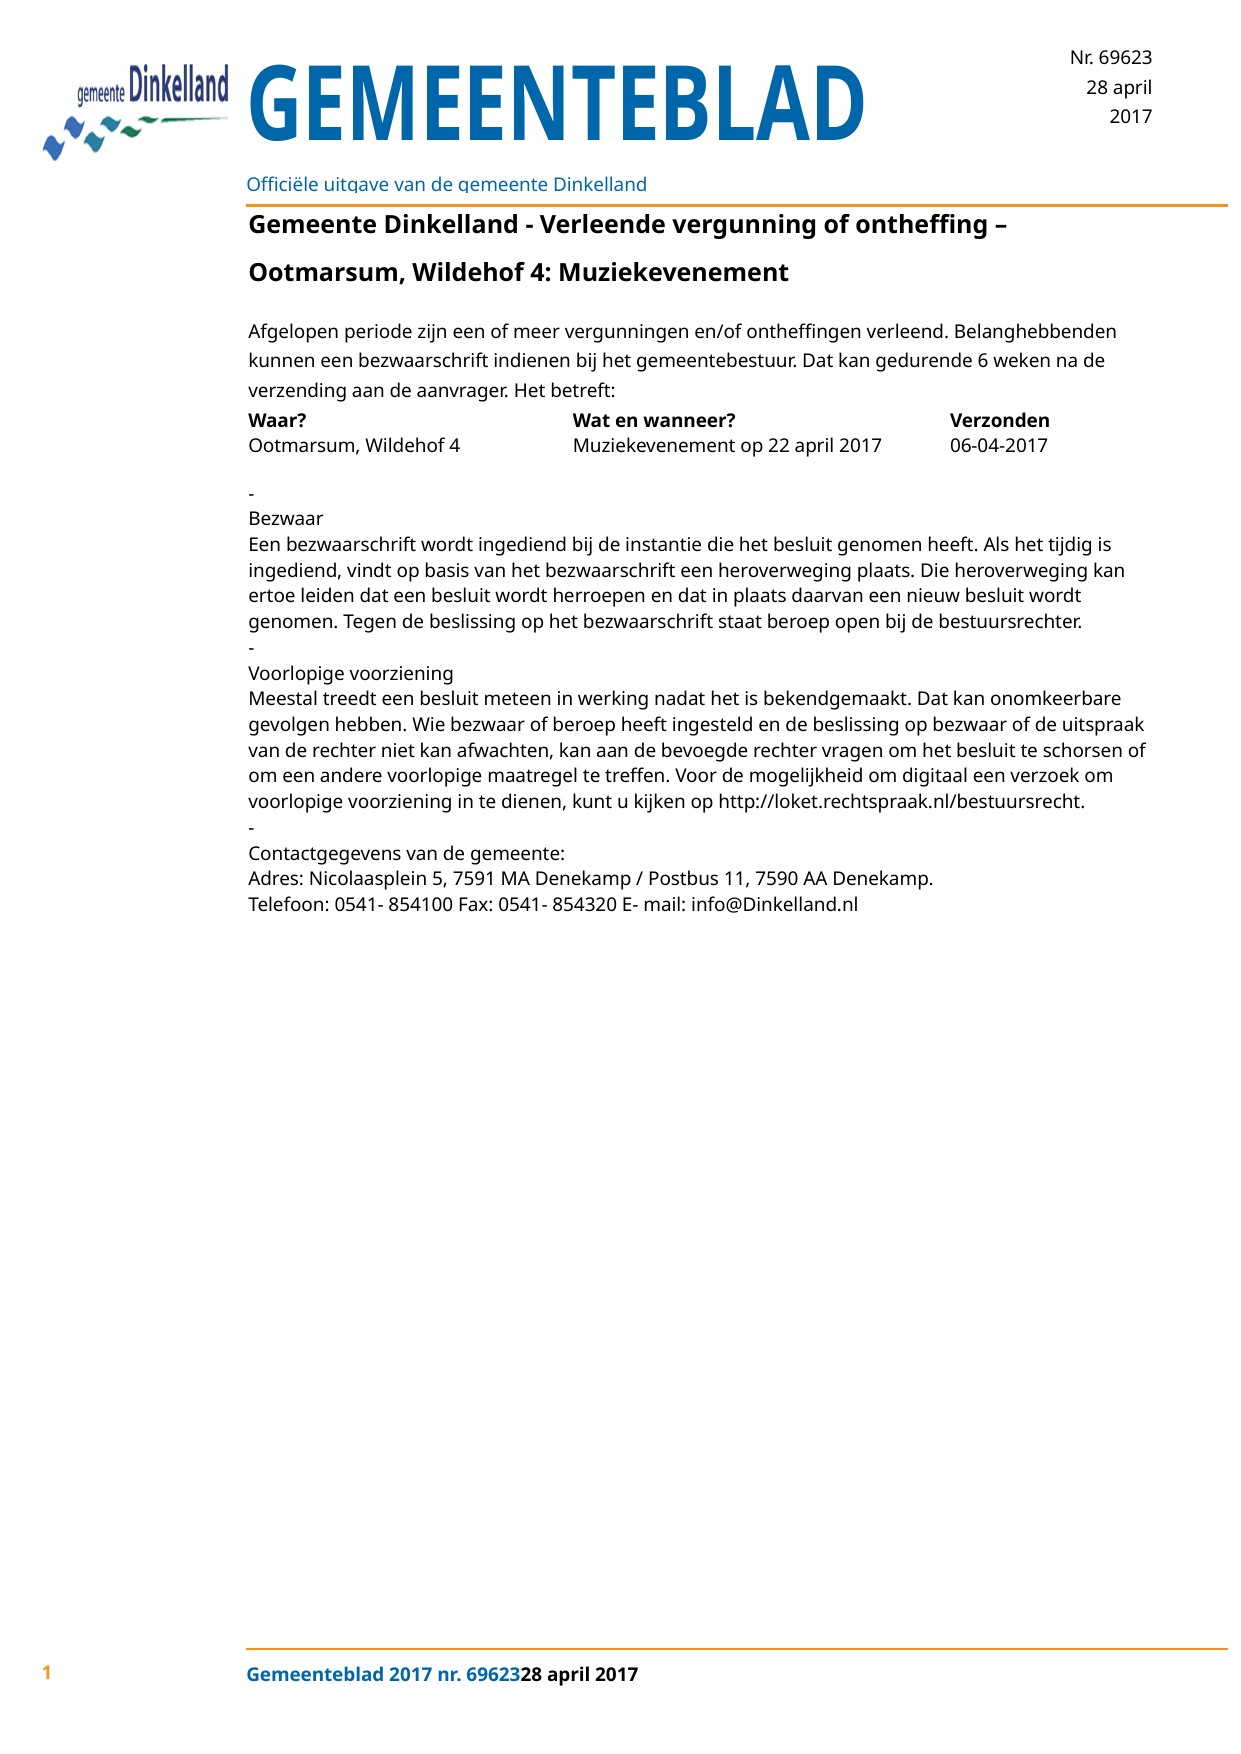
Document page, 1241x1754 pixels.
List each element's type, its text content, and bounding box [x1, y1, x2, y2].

text Bezwaar [248, 505, 1152, 531]
text Gemeente Dinkelland - Verleende vergunning of ontheffing – Ootmarsum, Wildehof 4: Muziekevenement [248, 207, 1152, 288]
table_cell 06-04-2017 [950, 433, 1152, 458]
table_header Waar? [248, 407, 573, 432]
text Adres: Nicolaasplein 5, 7591 MA Denekamp / Postbus 11, 7590 AA Denekamp. [248, 866, 1152, 891]
text - [248, 634, 1152, 660]
table_header Verzonden [950, 407, 1152, 432]
text Meestal treedt een besluit meteen in werking nadat het is bekendgemaakt. Dat kan onomkeerbare gevolgen hebben. Wie bezwaar of beroep heeft ingesteld en de beslissing op bezwaar of de uitspraak van de rechter niet kan afwachten, kan aan de bevoegde rechter vragen om het besluit te schorsen of om een andere voorlopige maatregel te treffen. Voor de mogelijkheid om digitaal een verzoek om voorlopige voorziening in te dienen, kunt u kijken op http://loket.rechtspraak.nl/bestuursrecht. [248, 686, 1152, 814]
text Afgelopen periode zijn een of meer vergunningen en/of ontheffingen verleend. Belanghebbenden kunnen een bezwaarschrift indienen bij het gemeentebestuur. Dat kan gedurende 6 weken na de verzending aan de aanvrager. Het betreft: [248, 318, 1152, 403]
text Voorlopige voorziening [248, 660, 1152, 686]
picture [41, 47, 231, 172]
table_cell Muziekevenement op 22 april 2017 [573, 433, 950, 458]
text Telefoon: 0541- 854100 Fax: 0541- 854320 E- mail: info@Dinkelland.nl [248, 891, 1152, 917]
table_cell Ootmarsum, Wildehof 4 [248, 433, 573, 458]
text Contactgegevens van de gemeente: [248, 840, 1152, 866]
text Een bezwaarschrift wordt ingediend bij de instantie die het besluit genomen heeft. Als het tijdig is ingediend, vindt op basis van het bezwaarschrift een heroverweging plaats. Die heroverweging kan ertoe leiden dat een besluit wordt herroepen en dat in plaats daarvan een nieuw besluit wordt genomen. Tegen de beslissing op het bezwaarschrift staat beroep open bij de bestuursrechter. [248, 531, 1152, 634]
table_header Wat en wanneer? [573, 407, 950, 432]
text - [248, 480, 1152, 505]
text - [248, 814, 1152, 840]
